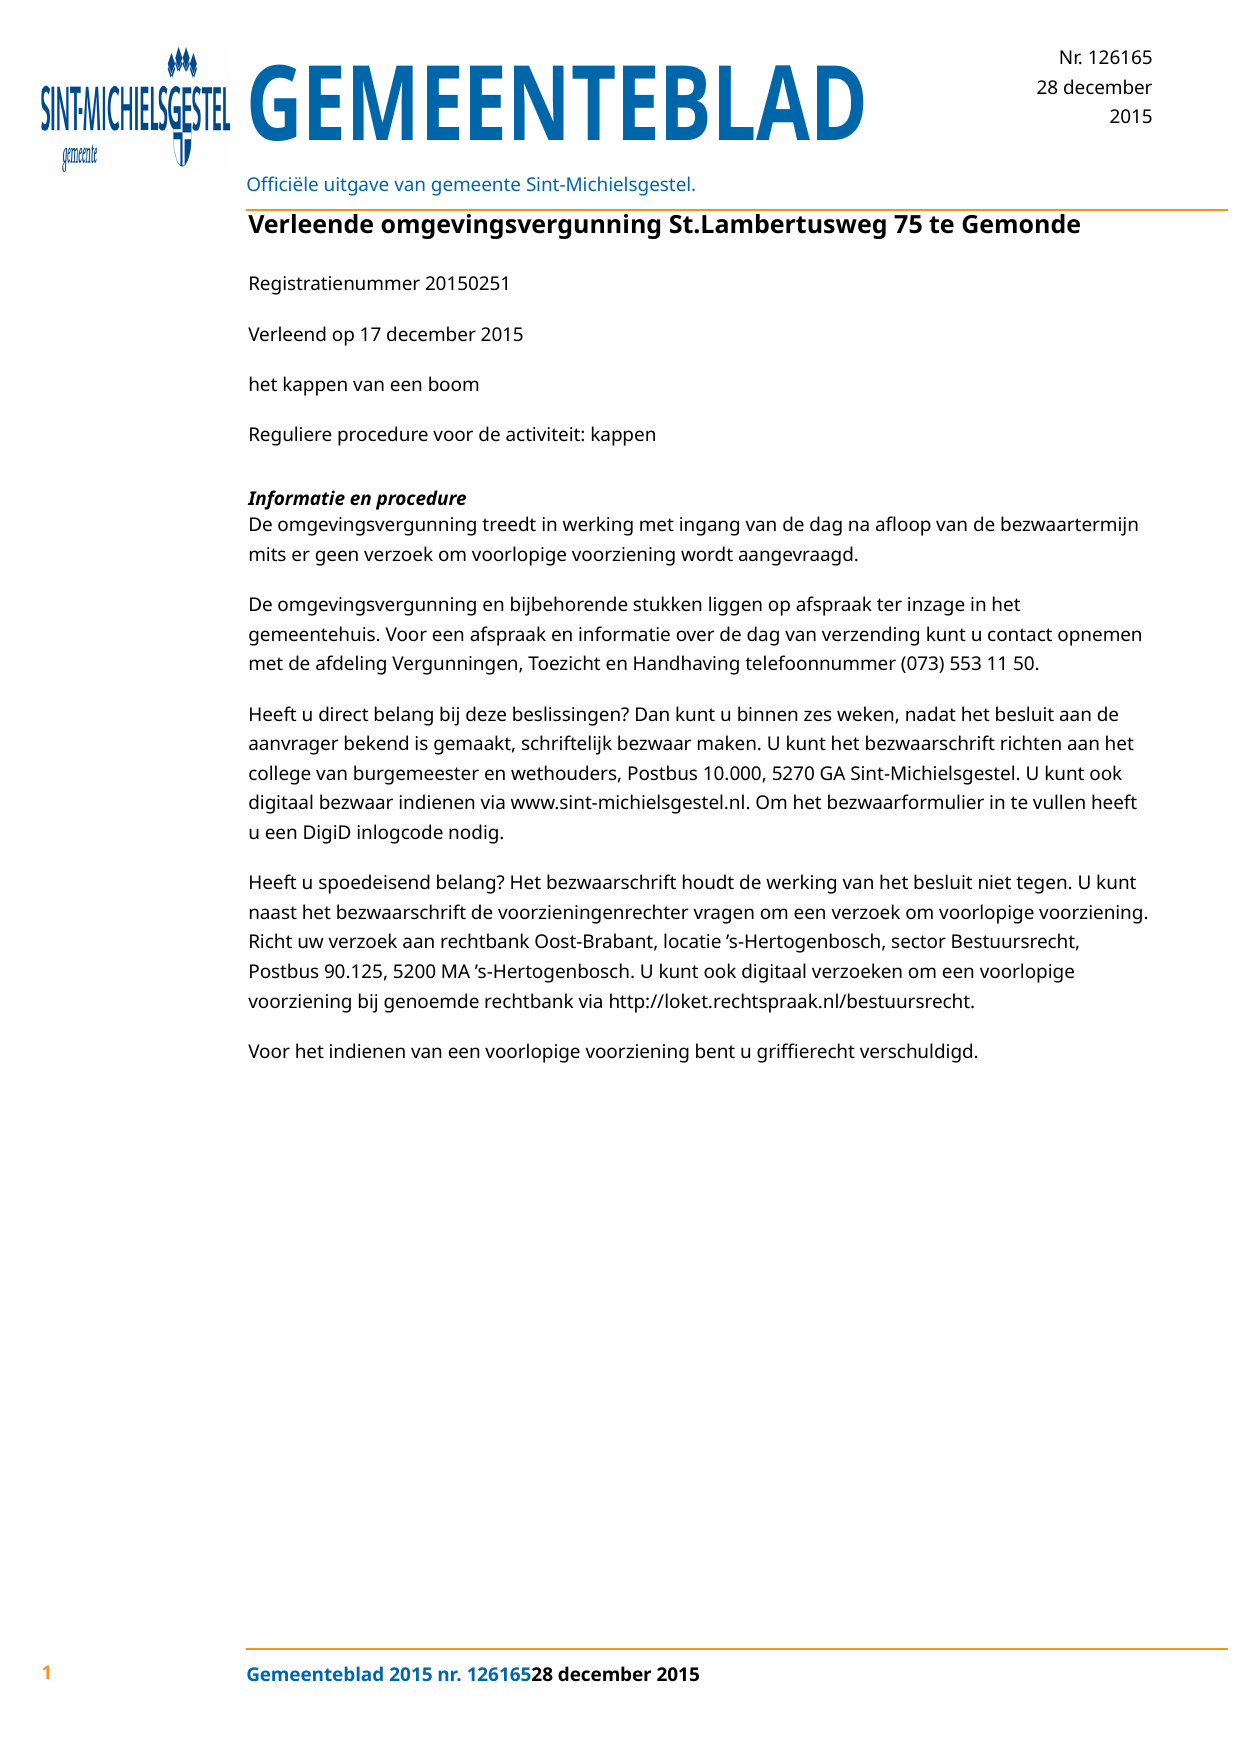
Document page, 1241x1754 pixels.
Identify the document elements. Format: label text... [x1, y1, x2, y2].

text De omgevingsvergunning treedt in werking met ingang van de dag na afloop van de bezwaartermijn mits er geen verzoek om voorlopige voorziening wordt aangevraagd. [248, 511, 1152, 567]
text Voor het indienen van een voorlopige voorziening bent u griffierecht verschuldigd. [248, 1038, 1152, 1064]
text Informatie en procedure [248, 486, 1152, 511]
text het kappen van een boom [248, 371, 1152, 397]
text De omgevingsvergunning en bijbehorende stukken liggen op afspraak ter inzage in het gemeentehuis. Voor een afspraak en informatie over de dag van verzending kunt u contact opnemen met de afdeling Vergunningen, Toezicht en Handhaving telefoonnummer (073) 553 11 50. [248, 591, 1152, 676]
text Heeft u spoedeisend belang? Het bezwaarschrift houdt de werking van het besluit niet tegen. U kunt naast het bezwaarschrift de voorzieningenrechter vragen om een verzoek om voorlopige voorziening. Richt uw verzoek aan rechtbank Oost-Brabant, locatie ’s-Hertogenbosch, sector Bestuursrecht, Postbus 90.125, 5200 MA ’s-Hertogenbosch. U kunt ook digitaal verzoeken om een voorlopige voorziening bij genoemde rechtbank via http://loket.rechtspraak.nl/bestuursrecht. [248, 869, 1152, 1014]
text Registratienummer 20150251 [248, 270, 1152, 296]
text Verleende omgevingsvergunning St.Lambertusweg 75 te Gemonde [248, 211, 1152, 241]
picture [41, 47, 231, 172]
text Heeft u direct belang bij deze beslissingen? Dan kunt u binnen zes weken, nadat het besluit aan de aanvrager bekend is gemaakt, schriftelijk bezwaar maken. U kunt het bezwaarschrift richten aan het college van burgemeester en wethouders, Postbus 10.000, 5270 GA Sint-Michielsgestel. U kunt ook digitaal bezwaar indienen via www.sint-michielsgestel.nl. Om het bezwaarformulier in te vullen heeft u een DigiD inlogcode nodig. [248, 701, 1152, 845]
text Reguliere procedure voor de activiteit: kappen [248, 422, 1152, 447]
text Verleend op 17 december 2015 [248, 321, 1152, 346]
